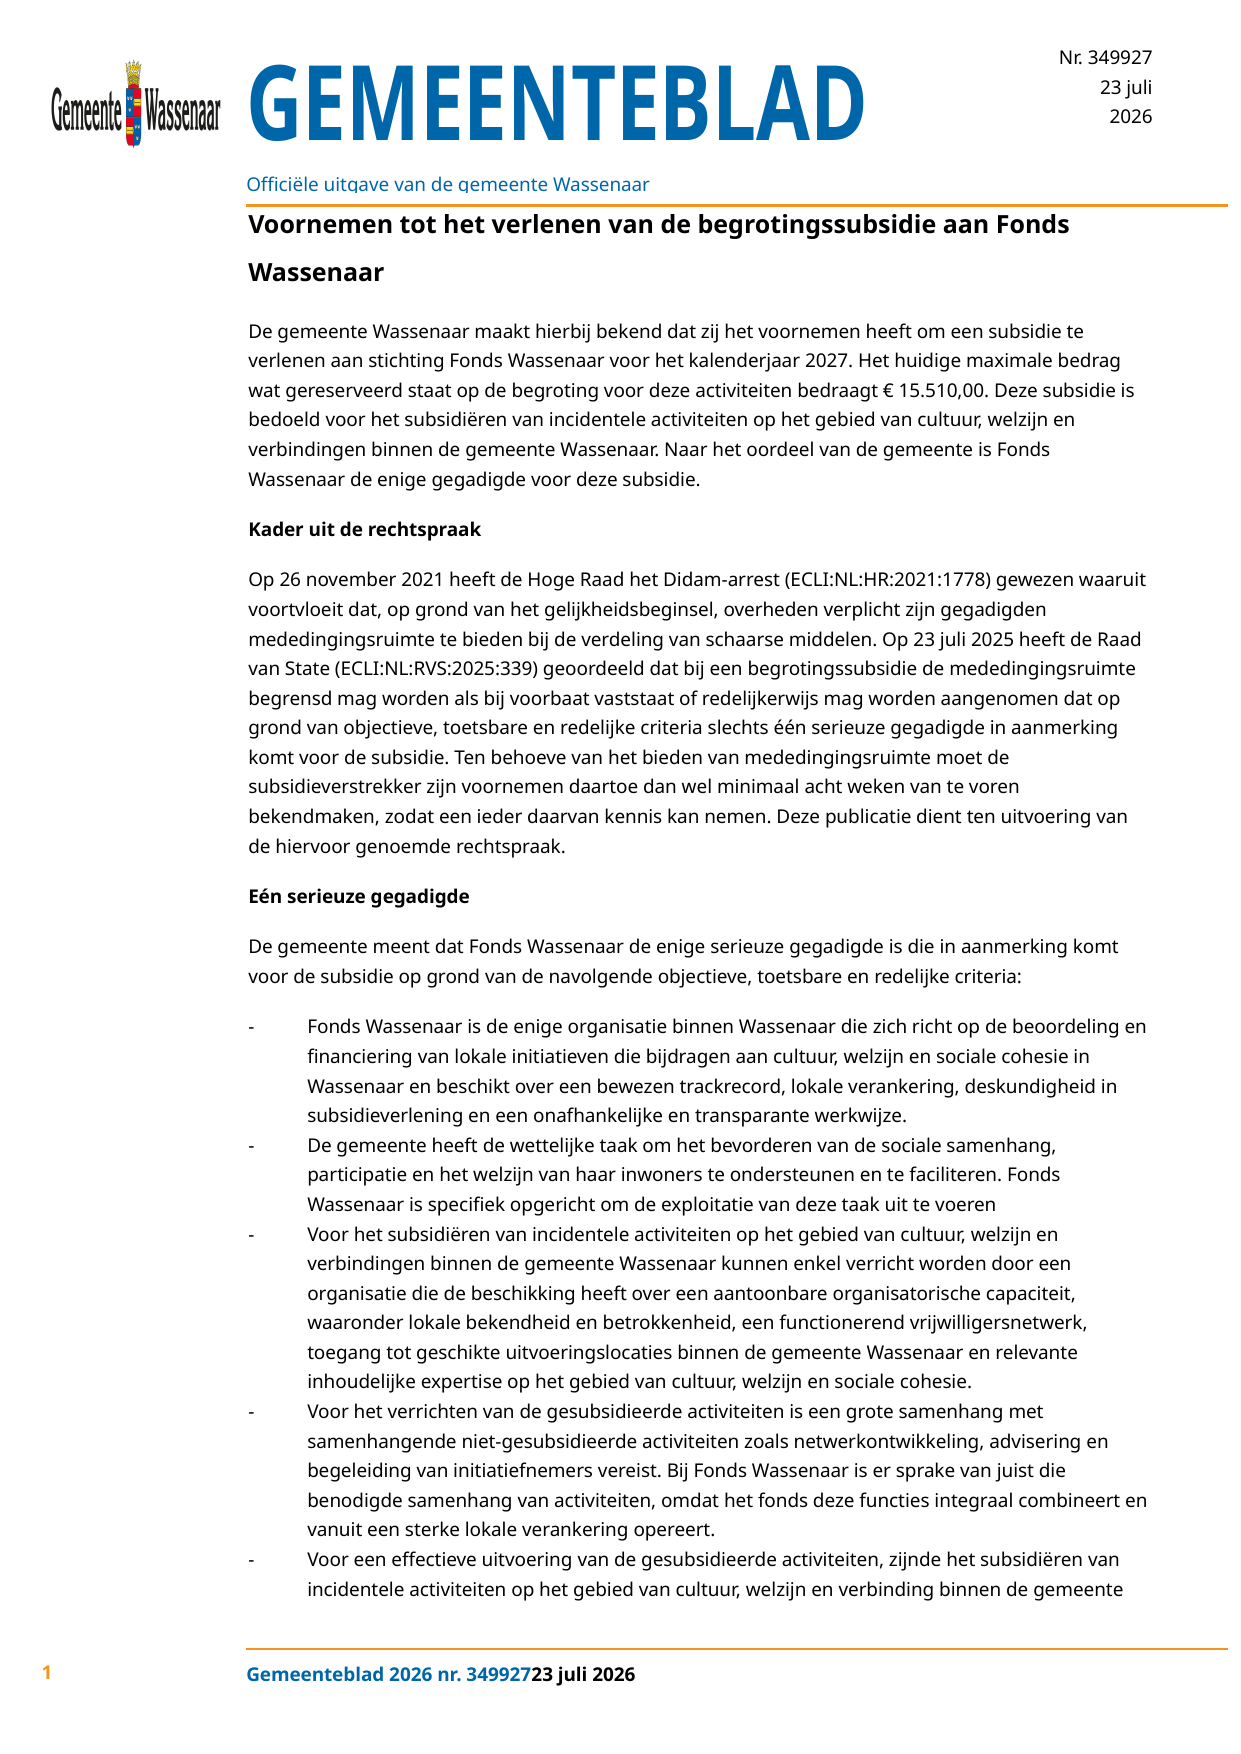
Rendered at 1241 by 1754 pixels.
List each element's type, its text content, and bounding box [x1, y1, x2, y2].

text De gemeente Wassenaar maakt hierbij bekend dat zij het voornemen heeft om een subsidie te verlenen aan stichting Fonds Wassenaar voor het kalenderjaar 2027. Het huidige maximale bedrag wat gereserveerd staat op de begroting voor deze activiteiten bedraagt € 15.510,00. Deze subsidie is bedoeld voor het subsidiëren van incidentele activiteiten op het gebied van cultuur, welzijn en verbindingen binnen de gemeente Wassenaar. Naar het oordeel van de gemeente is Fonds Wassenaar de enige gegadigde voor deze subsidie. [248, 318, 1152, 492]
text De gemeente meent dat Fonds Wassenaar de enige serieuze gegadigde is die in aanmerking komt voor de subsidie op grond van de navolgende objectieve, toetsbare en redelijke criteria: [248, 934, 1152, 989]
list Voor een effectieve uitvoering van de gesubsidieerde activiteiten, zijnde het subsidiëren van incidentele activiteiten op het gebied van cultuur, welzijn en verbinding binnen de gemeente [248, 1546, 1152, 1602]
list Fonds Wassenaar is de enige organisatie binnen Wassenaar die zich richt op de beoordeling en financiering van lokale initiatieven die bijdragen aan cultuur, welzijn en sociale cohesie in Wassenaar en beschikt over een bewezen trackrecord, lokale verankering, deskundigheid in subsidieverlening en een onafhankelijke en transparante werkwijze. [248, 1014, 1152, 1128]
text Kader uit de rechtspraak [248, 516, 1152, 542]
text Eén serieuze gegadigde [248, 883, 1152, 909]
list Voor het verrichten van de gesubsidieerde activiteiten is een grote samenhang met samenhangende niet-gesubsidieerde activiteiten zoals netwerkontwikkeling, advisering en begeleiding van initiatiefnemers vereist. Bij Fonds Wassenaar is er sprake van juist die benodigde samenhang van activiteiten, omdat het fonds deze functies integraal combineert en vanuit een sterke lokale verankering opereert. [248, 1398, 1152, 1542]
text Voornemen tot het verlenen van de begrotingssubsidie aan Fonds Wassenaar [248, 207, 1152, 288]
list De gemeente heeft de wettelijke taak om het bevorderen van de sociale samenhang, participatie en het welzijn van haar inwoners te ondersteunen en te faciliteren. Fonds Wassenaar is specifiek opgericht om de exploitatie van deze taak uit te voeren [248, 1132, 1152, 1217]
list Voor het subsidiëren van incidentele activiteiten op het gebied van cultuur, welzijn en verbindingen binnen de gemeente Wassenaar kunnen enkel verricht worden door een organisatie die de beschikking heeft over een aantoonbare organisatorische capaciteit, waaronder lokale bekendheid en betrokkenheid, een functionerend vrijwilligersnetwerk, toegang tot geschikte uitvoeringslocaties binnen de gemeente Wassenaar en relevante inhoudelijke expertise op het gebied van cultuur, welzijn en sociale cohesie. [248, 1221, 1152, 1394]
picture [41, 47, 231, 172]
text Op 26 november 2021 heeft de Hoge Raad het Didam-arrest (ECLI:NL:HR:2021:1778) gewezen waaruit voortvloeit dat, op grond van het gelijkheidsbeginsel, overheden verplicht zijn gegadigden mededingingsruimte te bieden bij de verdeling van schaarse middelen. Op 23 juli 2025 heeft de Raad van State (ECLI:NL:RVS:2025:339) geoordeeld dat bij een begrotingssubsidie de mededingingsruimte begrensd mag worden als bij voorbaat vaststaat of redelijkerwijs mag worden aangenomen dat op grond van objectieve, toetsbare en redelijke criteria slechts één serieuze gegadigde in aanmerking komt voor de subsidie. Ten behoeve van het bieden van mededingingsruimte moet de subsidieverstrekker zijn voornemen daartoe dan wel minimaal acht weken van te voren bekendmaken, zodat een ieder daarvan kennis kan nemen. Deze publicatie dient ten uitvoering van de hiervoor genoemde rechtspraak. [248, 567, 1152, 859]
